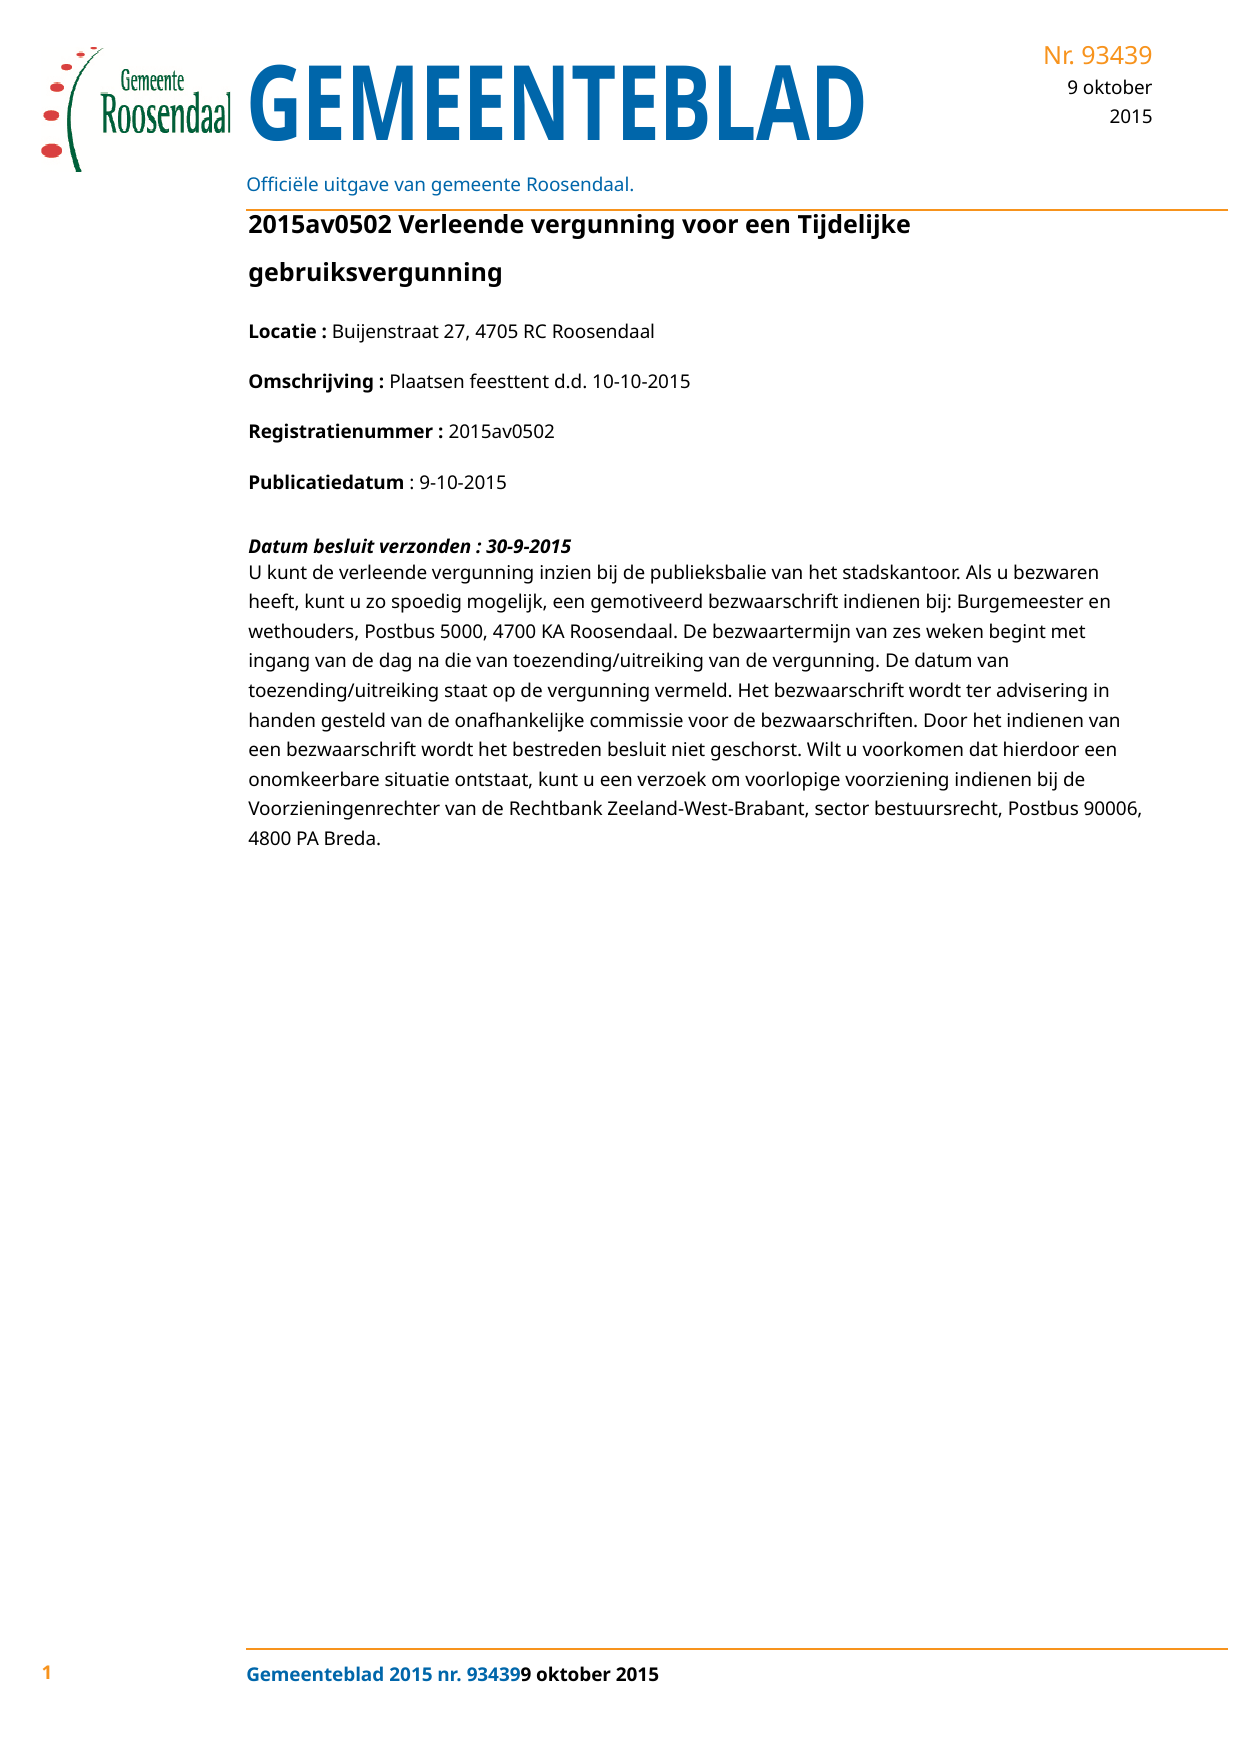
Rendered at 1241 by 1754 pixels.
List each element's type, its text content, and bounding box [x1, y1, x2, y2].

text Locatie : Buijenstraat 27, 4705 RC Roosendaal [248, 318, 1152, 344]
text 2015av0502 Verleende vergunning voor een Tijdelijke gebruiksvergunning [248, 211, 1152, 288]
text U kunt de verleende vergunning inzien bij de publieksbalie van het stadskantoor. Als u bezwaren heeft, kunt u zo spoedig mogelijk, een gemotiveerd bezwaarschrift indienen bij: Burgemeester en wethouders, Postbus 5000, 4700 KA Roosendaal. De bezwaartermijn van zes weken begint met ingang van de dag na die van toezending/uitreiking van de vergunning. De datum van toezending/uitreiking staat op de vergunning vermeld. Het bezwaarschrift wordt ter advisering in handen gesteld van de onafhankelijke commissie voor de bezwaarschriften. Door het indienen van een bezwaarschrift wordt het bestreden besluit niet geschorst. Wilt u voorkomen dat hierdoor een onomkeerbare situatie ontstaat, kunt u een verzoek om voorlopige voorziening indienen bij de Voorzieningenrechter van de Rechtbank Zeeland-West-Brabant, sector bestuursrecht, Postbus 90006, 4800 PA Breda. [248, 559, 1152, 851]
picture [41, 47, 231, 172]
text Datum besluit verzonden : 30-9-2015 [248, 533, 1152, 559]
text Registratienummer : 2015av0502 [248, 419, 1152, 444]
text Publicatiedatum : 9-10-2015 [248, 469, 1152, 495]
text Omschrijving : Plaatsen feesttent d.d. 10-10-2015 [248, 368, 1152, 394]
